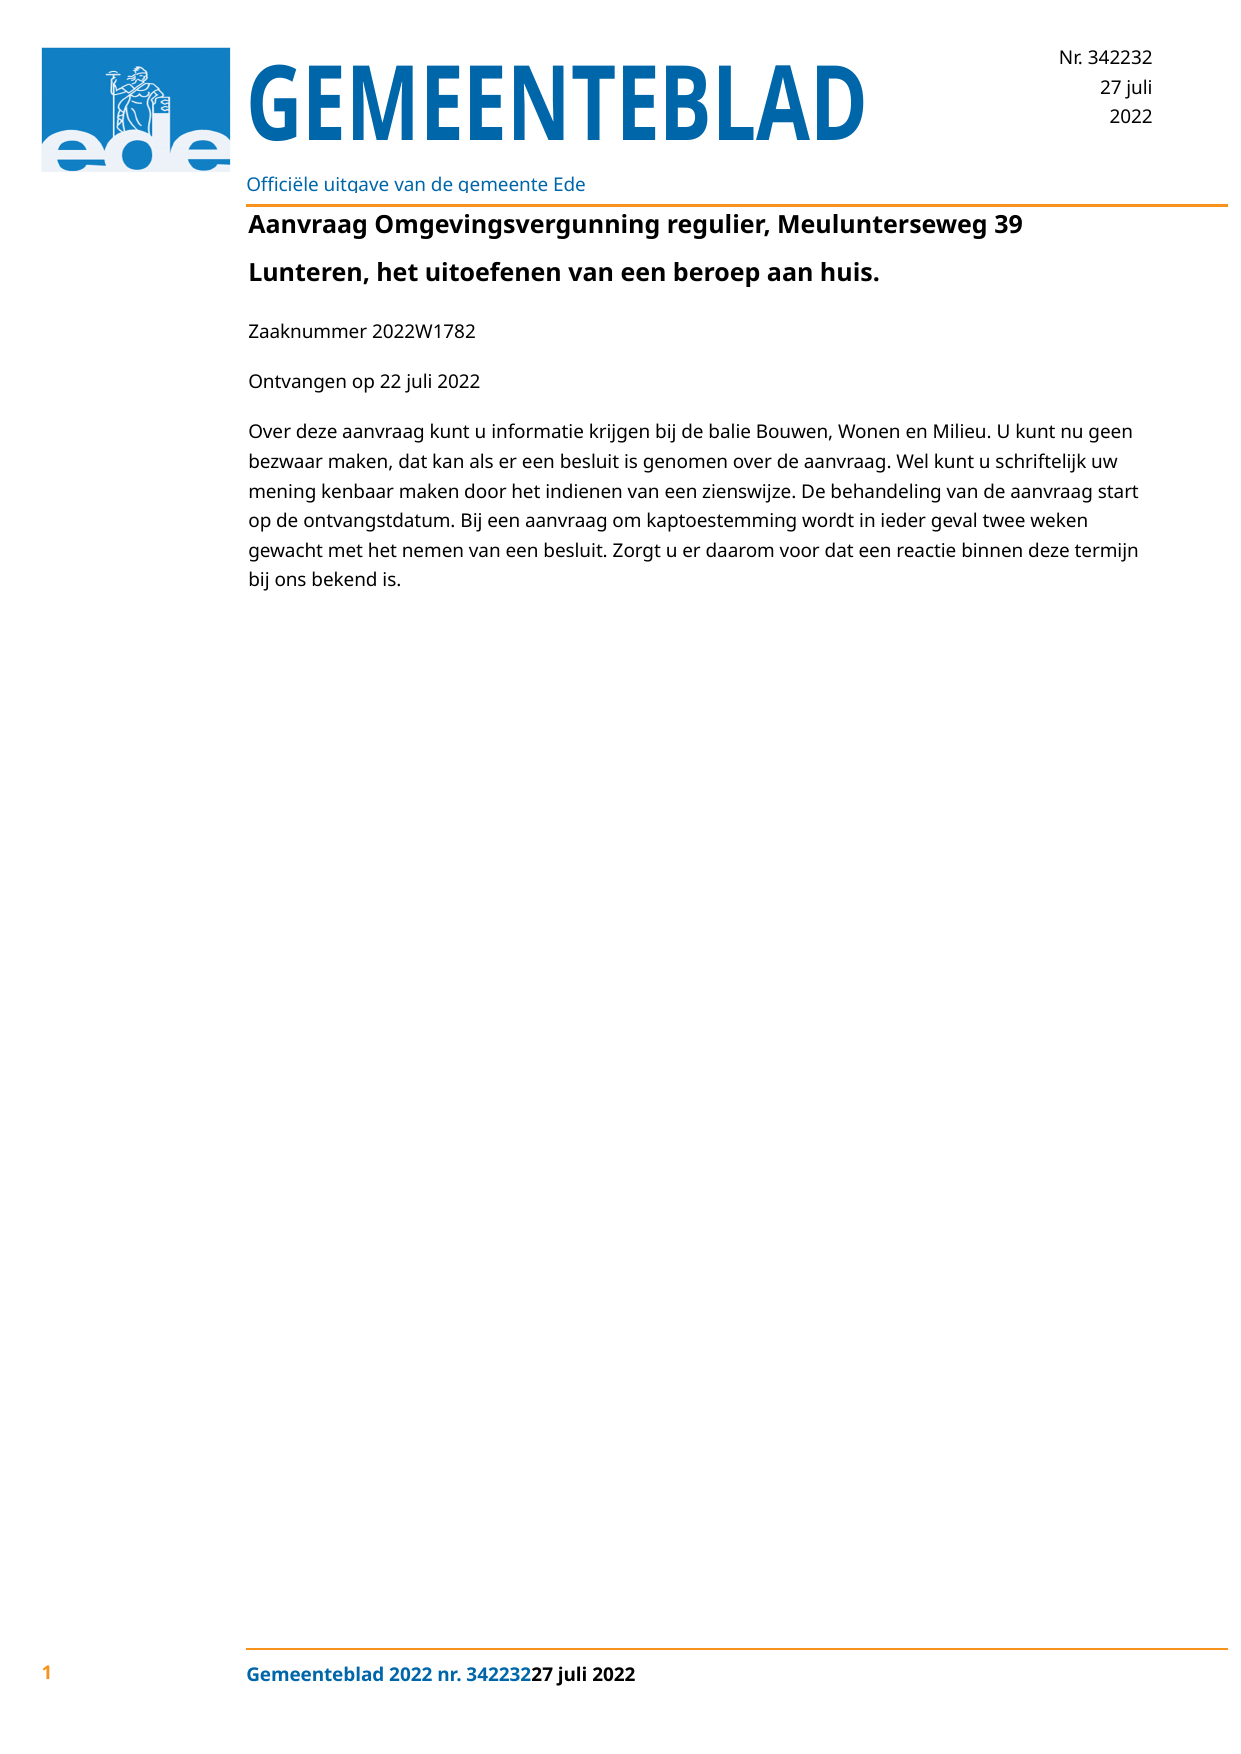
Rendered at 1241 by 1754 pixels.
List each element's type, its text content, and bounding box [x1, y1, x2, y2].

text Aanvraag Omgevingsvergunning regulier, Meulunterseweg 39 Lunteren, het uitoefenen van een beroep aan huis. [248, 207, 1152, 288]
picture [41, 47, 231, 172]
text Over deze aanvraag kunt u informatie krijgen bij de balie Bouwen, Wonen en Milieu. U kunt nu geen bezwaar maken, dat kan als er een besluit is genomen over de aanvraag. Wel kunt u schriftelijk uw mening kenbaar maken door het indienen van een zienswijze. De behandeling van de aanvraag start op de ontvangstdatum. Bij een aanvraag om kaptoestemming wordt in ieder geval twee weken gewacht met het nemen van een besluit. Zorgt u er daarom voor dat een reactie binnen deze termijn bij ons bekend is. [248, 419, 1152, 592]
text Ontvangen op 22 juli 2022 [248, 368, 1152, 394]
text Zaaknummer 2022W1782 [248, 318, 1152, 344]
